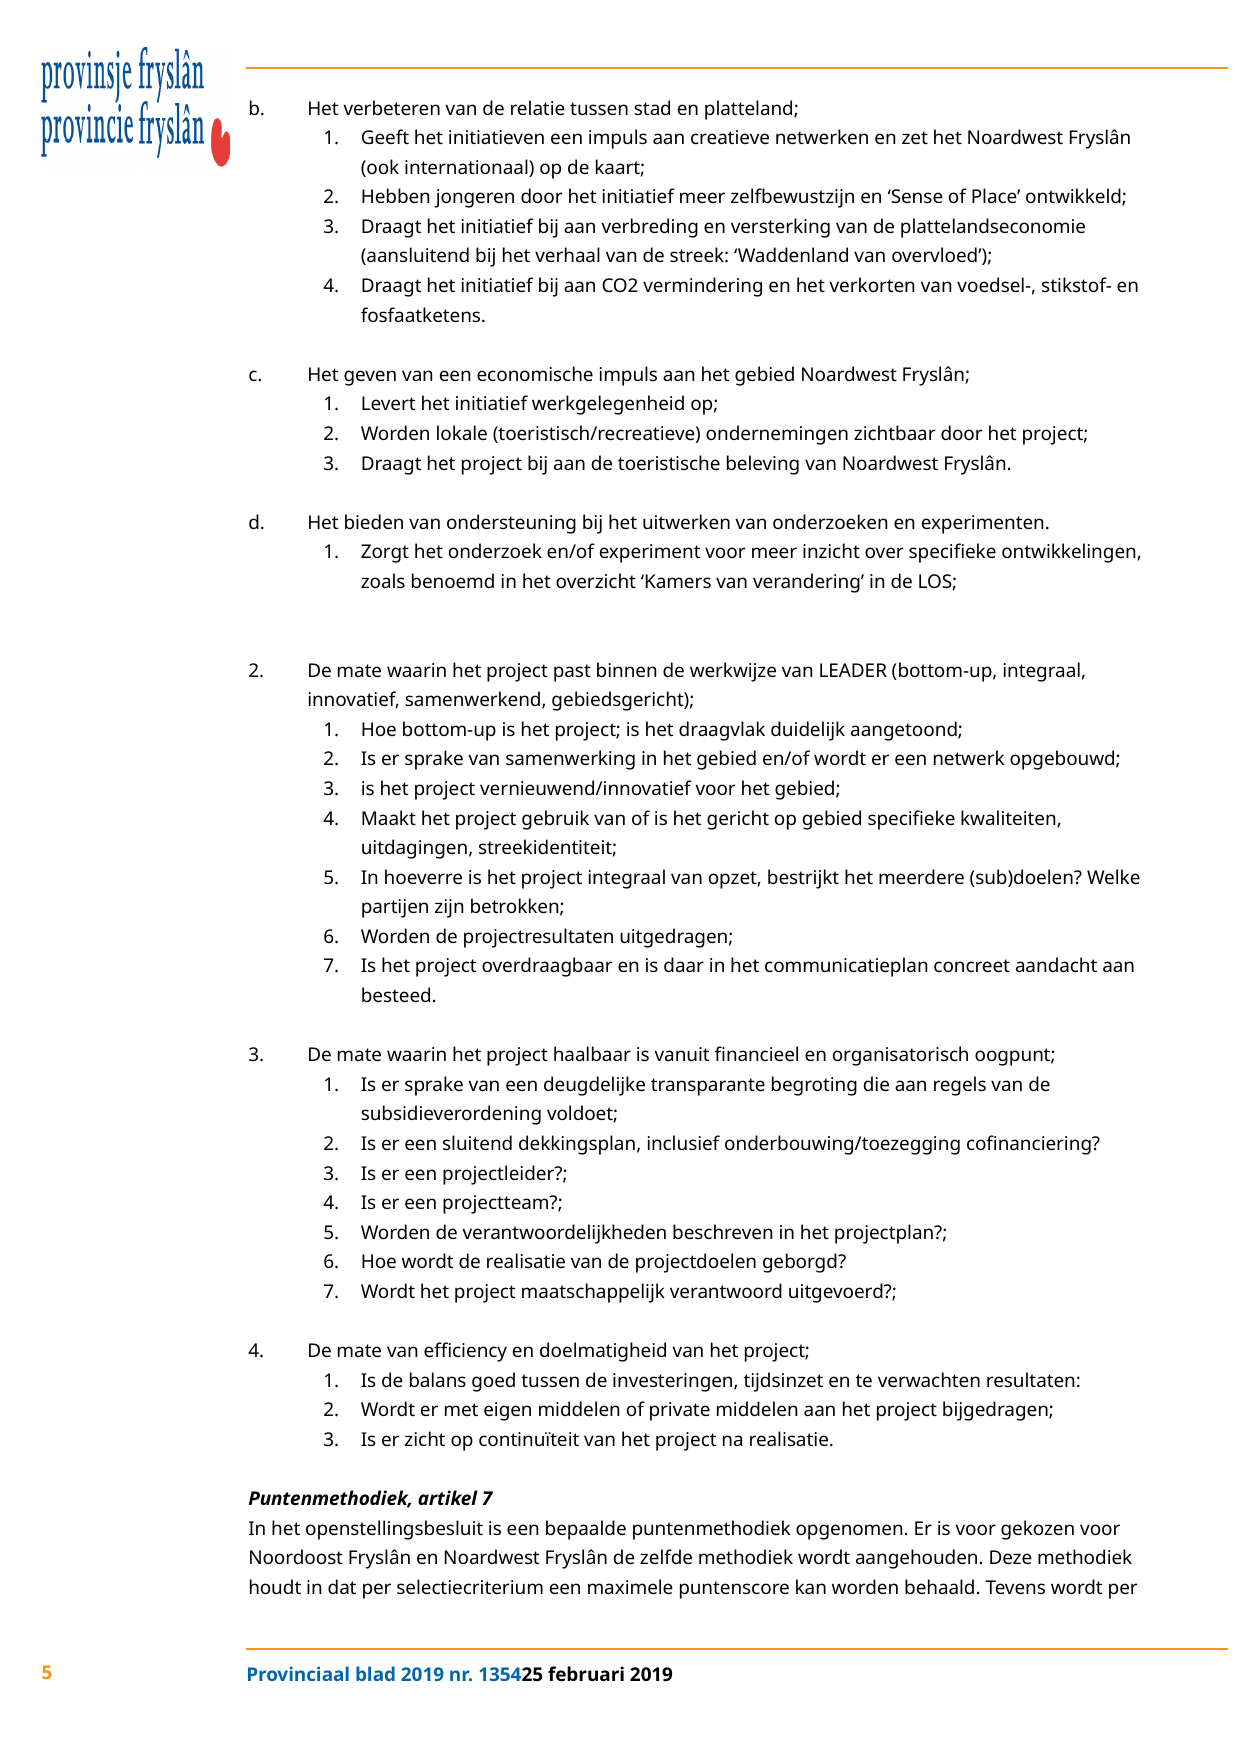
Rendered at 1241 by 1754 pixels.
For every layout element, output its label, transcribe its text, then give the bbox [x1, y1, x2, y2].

list Is de balans goed tussen de investeringen, tijdsinzet en te verwachten resultaten: [323, 1367, 1152, 1393]
list In hoeverre is het project integraal van opzet, bestrijkt het meerdere (sub)doelen? Welke partijen zijn betrokken; [323, 864, 1152, 919]
text Puntenmethodiek, artikel 7 [248, 1485, 1152, 1511]
list Worden de verantwoordelijkheden beschreven in het projectplan?; [323, 1219, 1152, 1245]
list Maakt het project gebruik van of is het gericht op gebied specifieke kwaliteiten, uitdagingen, streekidentiteit; [323, 805, 1152, 860]
text In het openstellingsbesluit is een bepaalde puntenmethodiek opgenomen. Er is voor gekozen voor Noordoost Fryslân en Noardwest Fryslân de zelfde methodiek wordt aangehouden. Deze methodiek houdt in dat per selectiecriterium een maximele puntenscore kan worden behaald. Tevens wordt per [248, 1515, 1152, 1600]
list De mate waarin het project past binnen de werkwijze van LEADER (bottom-up, integraal, innovatief, samenwerkend, gebiedsgericht); [248, 657, 1152, 712]
list Geeft het initiatieven een impuls aan creatieve netwerken en zet het Noardwest Fryslân (ook internationaal) op de kaart; [323, 124, 1152, 180]
list Worden de projectresultaten uitgedragen; [323, 923, 1152, 949]
list Is er een projectleider?; [323, 1160, 1152, 1186]
list Draagt het initiatief bij aan CO2 vermindering en het verkorten van voedsel-, stikstof- en fosfaatketens. [323, 272, 1152, 328]
list Is er een projectteam?; [323, 1189, 1152, 1215]
list is het project vernieuwend/innovatief voor het gebied; [323, 775, 1152, 801]
list Draagt het project bij aan de toeristische beleving van Noardwest Fryslân. [323, 450, 1152, 476]
list Wordt er met eigen middelen of private middelen aan het project bijgedragen; [323, 1396, 1152, 1422]
list Hoe bottom-up is het project; is het draagvlak duidelijk aangetoond; [323, 716, 1152, 742]
list Wordt het project maatschappelijk verantwoord uitgevoerd?; [323, 1278, 1152, 1304]
picture [41, 47, 231, 172]
list Zorgt het onderzoek en/of experiment voor meer inzicht over specifieke ontwikkelingen, zoals benoemd in het overzicht ‘Kamers van verandering’ in de LOS; [323, 538, 1152, 594]
list Is er zicht op continuïteit van het project na realisatie. [323, 1426, 1152, 1452]
list Hoe wordt de realisatie van de projectdoelen geborgd? [323, 1248, 1152, 1274]
list Is er sprake van samenwerking in het gebied en/of wordt er een netwerk opgebouwd; [323, 746, 1152, 771]
list Het verbeteren van de relatie tussen stad en platteland; [248, 95, 1152, 121]
list Is het project overdraagbaar en is daar in het communicatieplan concreet aandacht aan besteed. [323, 953, 1152, 1008]
list De mate waarin het project haalbaar is vanuit financieel en organisatorisch oogpunt; [248, 1041, 1152, 1067]
list Het bieden van ondersteuning bij het uitwerken van onderzoeken en experimenten. [248, 509, 1152, 535]
list Hebben jongeren door het initiatief meer zelfbewustzijn en ‘Sense of Place’ ontwikkeld; [323, 183, 1152, 209]
list Is er een sluitend dekkingsplan, inclusief onderbouwing/toezegging cofinanciering? [323, 1130, 1152, 1156]
list Draagt het initiatief bij aan verbreding en versterking van de plattelandseconomie (aansluitend bij het verhaal van de streek: ‘Waddenland van overvloed’); [323, 213, 1152, 268]
list Is er sprake van een deugdelijke transparante begroting die aan regels van de subsidieverordening voldoet; [323, 1071, 1152, 1126]
list Het geven van een economische impuls aan het gebied Noardwest Fryslân; [248, 361, 1152, 387]
list Levert het initiatief werkgelegenheid op; [323, 391, 1152, 416]
list Worden lokale (toeristisch/recreatieve) ondernemingen zichtbaar door het project; [323, 420, 1152, 446]
list De mate van efficiency en doelmatigheid van het project; [248, 1337, 1152, 1363]
